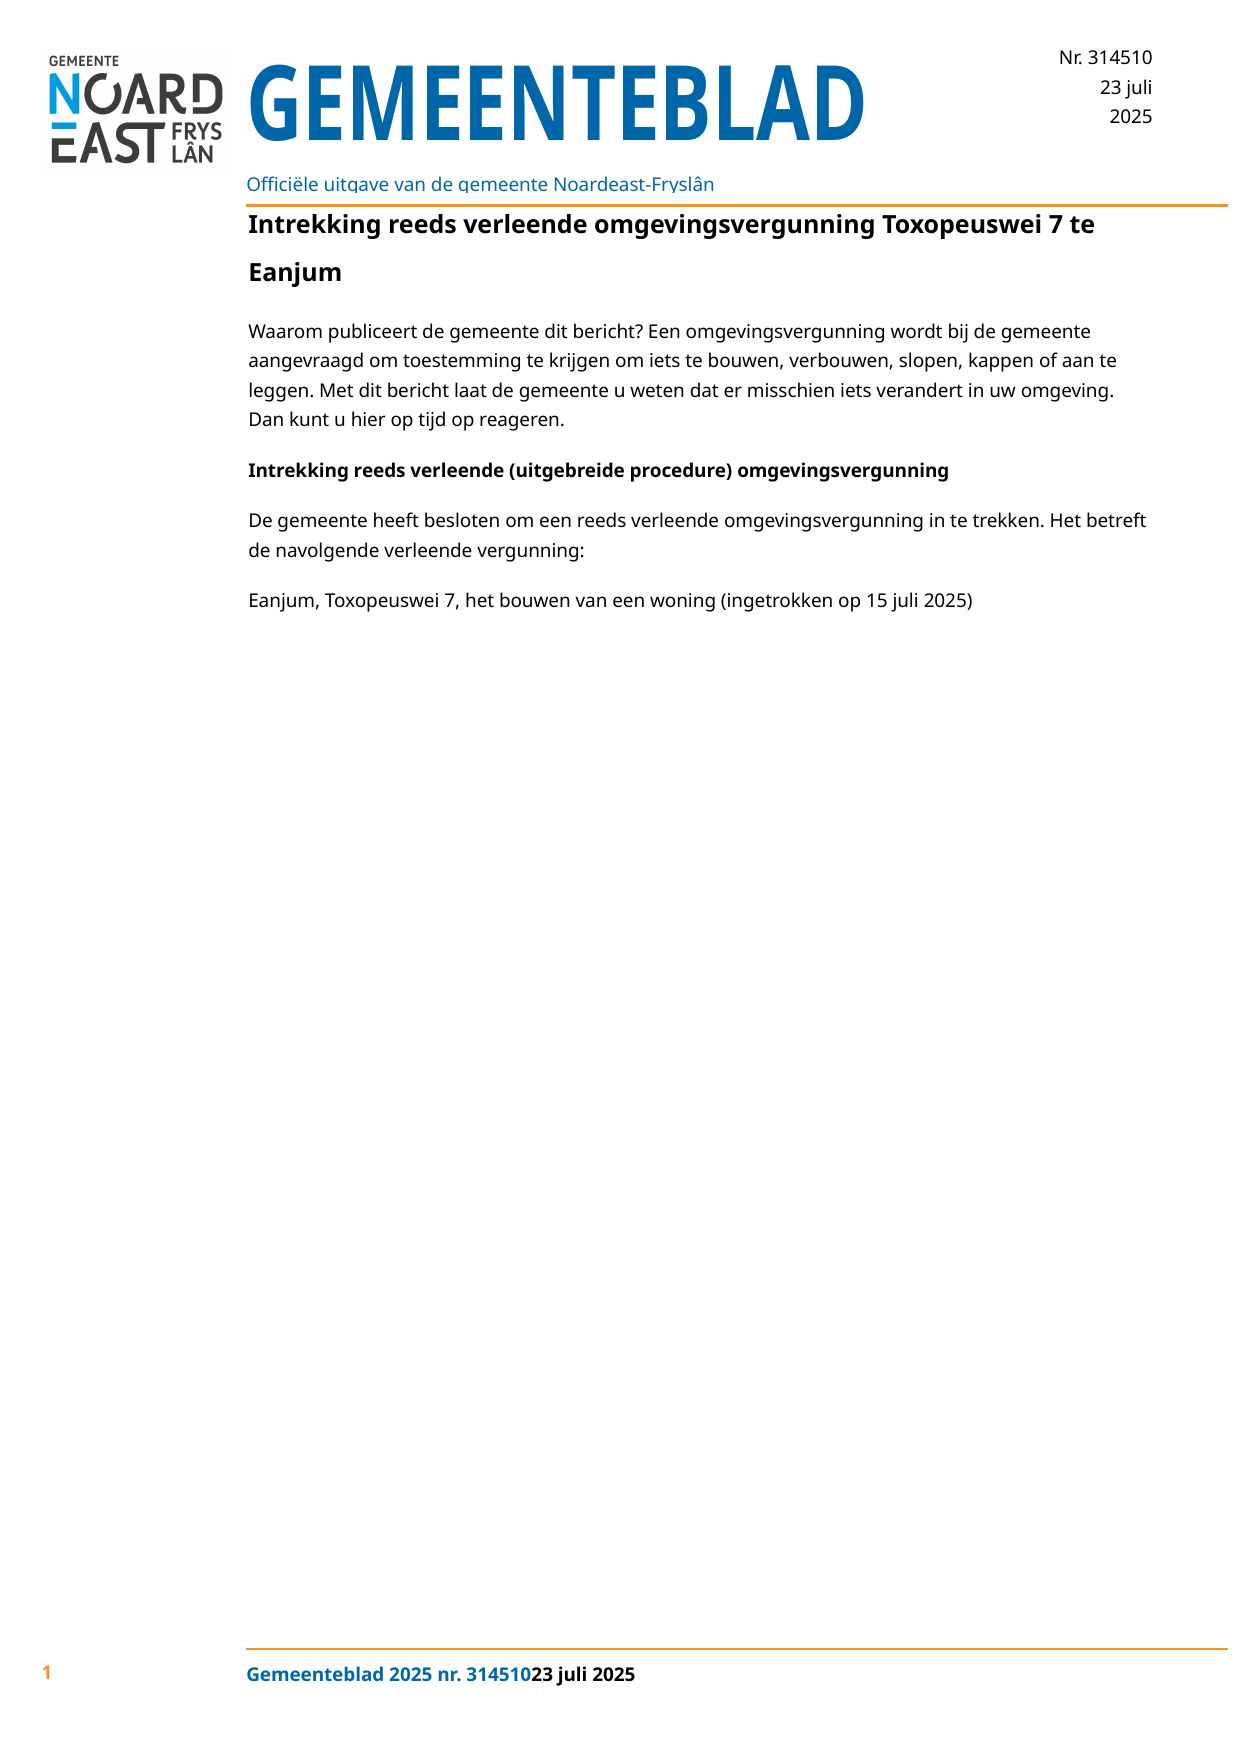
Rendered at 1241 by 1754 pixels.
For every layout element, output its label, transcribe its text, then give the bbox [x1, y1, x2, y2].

text Waarom publiceert de gemeente dit bericht? Een omgevingsvergunning wordt bij de gemeente aangevraagd om toestemming te krijgen om iets te bouwen, verbouwen, slopen, kappen of aan te leggen. Met dit bericht laat de gemeente u weten dat er misschien iets verandert in uw omgeving. Dan kunt u hier op tijd op reageren. [248, 318, 1152, 432]
text Intrekking reeds verleende omgevingsvergunning Toxopeuswei 7 te Eanjum [248, 207, 1152, 288]
text Eanjum, Toxopeuswei 7, het bouwen van een woning (ingetrokken op 15 juli 2025) [248, 587, 1152, 613]
picture [41, 47, 231, 172]
text Intrekking reeds verleende (uitgebreide procedure) omgevingsvergunning [248, 457, 1152, 483]
text De gemeente heeft besloten om een reeds verleende omgevingsvergunning in te trekken. Het betreft de navolgende verleende vergunning: [248, 507, 1152, 563]
